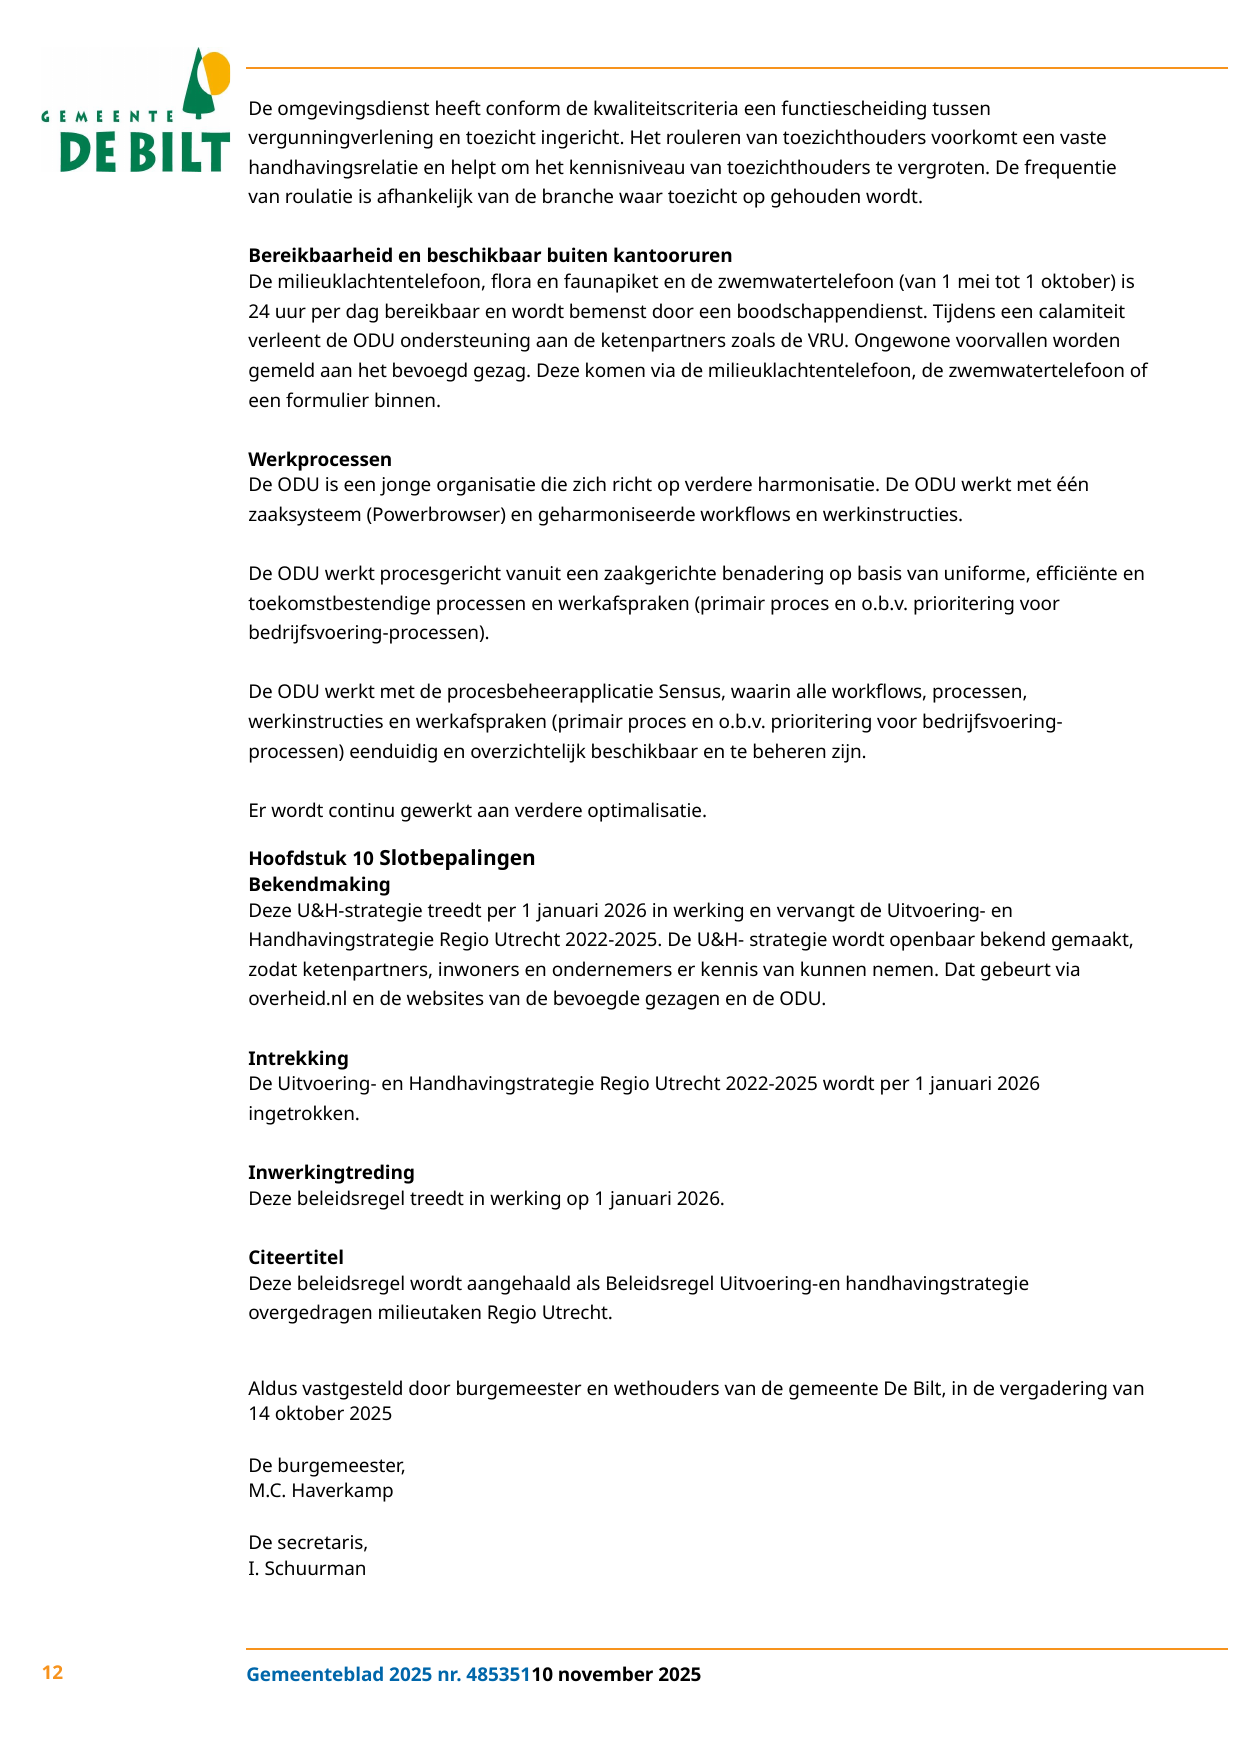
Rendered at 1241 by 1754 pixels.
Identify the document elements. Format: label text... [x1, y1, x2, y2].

text Werkprocessen [248, 446, 1152, 472]
text De burgemeester, [248, 1452, 1152, 1478]
text Deze U&H-strategie treedt per 1 januari 2026 in werking en vervangt de Uitvoering- en Handhavingstrategie Regio Utrecht 2022-2025. De U&H- strategie wordt openbaar bekend gemaakt, zodat ketenpartners, inwoners en ondernemers er kennis van kunnen nemen. Dat gebeurt via overheid.nl en de websites van de bevoegde gezagen en de ODU. [248, 897, 1152, 1011]
text Bereikbaarheid en beschikbaar buiten kantooruren [248, 243, 1152, 268]
text De ODU is een jonge organisatie die zich richt op verdere harmonisatie. De ODU werkt met één zaaksysteem (Powerbrowser) en geharmoniseerde workflows en werkinstructies. [248, 472, 1152, 527]
picture [41, 47, 231, 172]
text De secretaris, [248, 1529, 1152, 1555]
text De Uitvoering- en Handhavingstrategie Regio Utrecht 2022-2025 wordt per 1 januari 2026 ingetrokken. [248, 1071, 1152, 1126]
text I. Schuurman [248, 1555, 1152, 1581]
text Bekendmaking [248, 871, 1152, 897]
text Deze beleidsregel wordt aangehaald als Beleidsregel Uitvoering-en handhavingstrategie overgedragen milieutaken Regio Utrecht. [248, 1270, 1152, 1325]
text Er wordt continu gewerkt aan verdere optimalisatie. [248, 797, 1152, 823]
text Hoofdstuk 10 Slotbepalingen [248, 843, 1152, 871]
text De milieuklachtentelefoon, flora en faunapiket en de zwemwatertelefoon (van 1 mei tot 1 oktober) is 24 uur per dag bereikbaar en wordt bemenst door een boodschappendienst. Tijdens een calamiteit verleent de ODU ondersteuning aan de ketenpartners zoals de VRU. Ongewone voorvallen worden gemeld aan het bevoegd gezag. Deze komen via de milieuklachtentelefoon, de zwemwatertelefoon of een formulier binnen. [248, 268, 1152, 412]
text Citeertitel [248, 1244, 1152, 1270]
text Aldus vastgesteld door burgemeester en wethouders van de gemeente De Bilt, in de vergadering van 14 oktober 2025 [248, 1375, 1152, 1426]
text De omgevingsdienst heeft conform de kwaliteitscriteria een functiescheiding tussen vergunningverlening en toezicht ingericht. Het rouleren van toezichthouders voorkomt een vaste handhavingsrelatie en helpt om het kennisniveau van toezichthouders te vergroten. De frequentie van roulatie is afhankelijk van de branche waar toezicht op gehouden wordt. [248, 95, 1152, 209]
text De ODU werkt met de procesbeheerapplicatie Sensus, waarin alle workflows, processen, werkinstructies en werkafspraken (primair proces en o.b.v. prioritering voor bedrijfsvoering-processen) eenduidig en overzichtelijk beschikbaar en te beheren zijn. [248, 679, 1152, 764]
text Intrekking [248, 1045, 1152, 1071]
text Inwerkingtreding [248, 1159, 1152, 1185]
text De ODU werkt procesgericht vanuit een zaakgerichte benadering op basis van uniforme, efficiënte en toekomstbestendige processen en werkafspraken (primair proces en o.b.v. prioritering voor bedrijfsvoering-processen). [248, 560, 1152, 645]
text M.C. Haverkamp [248, 1478, 1152, 1503]
text Deze beleidsregel treedt in werking op 1 januari 2026. [248, 1185, 1152, 1211]
